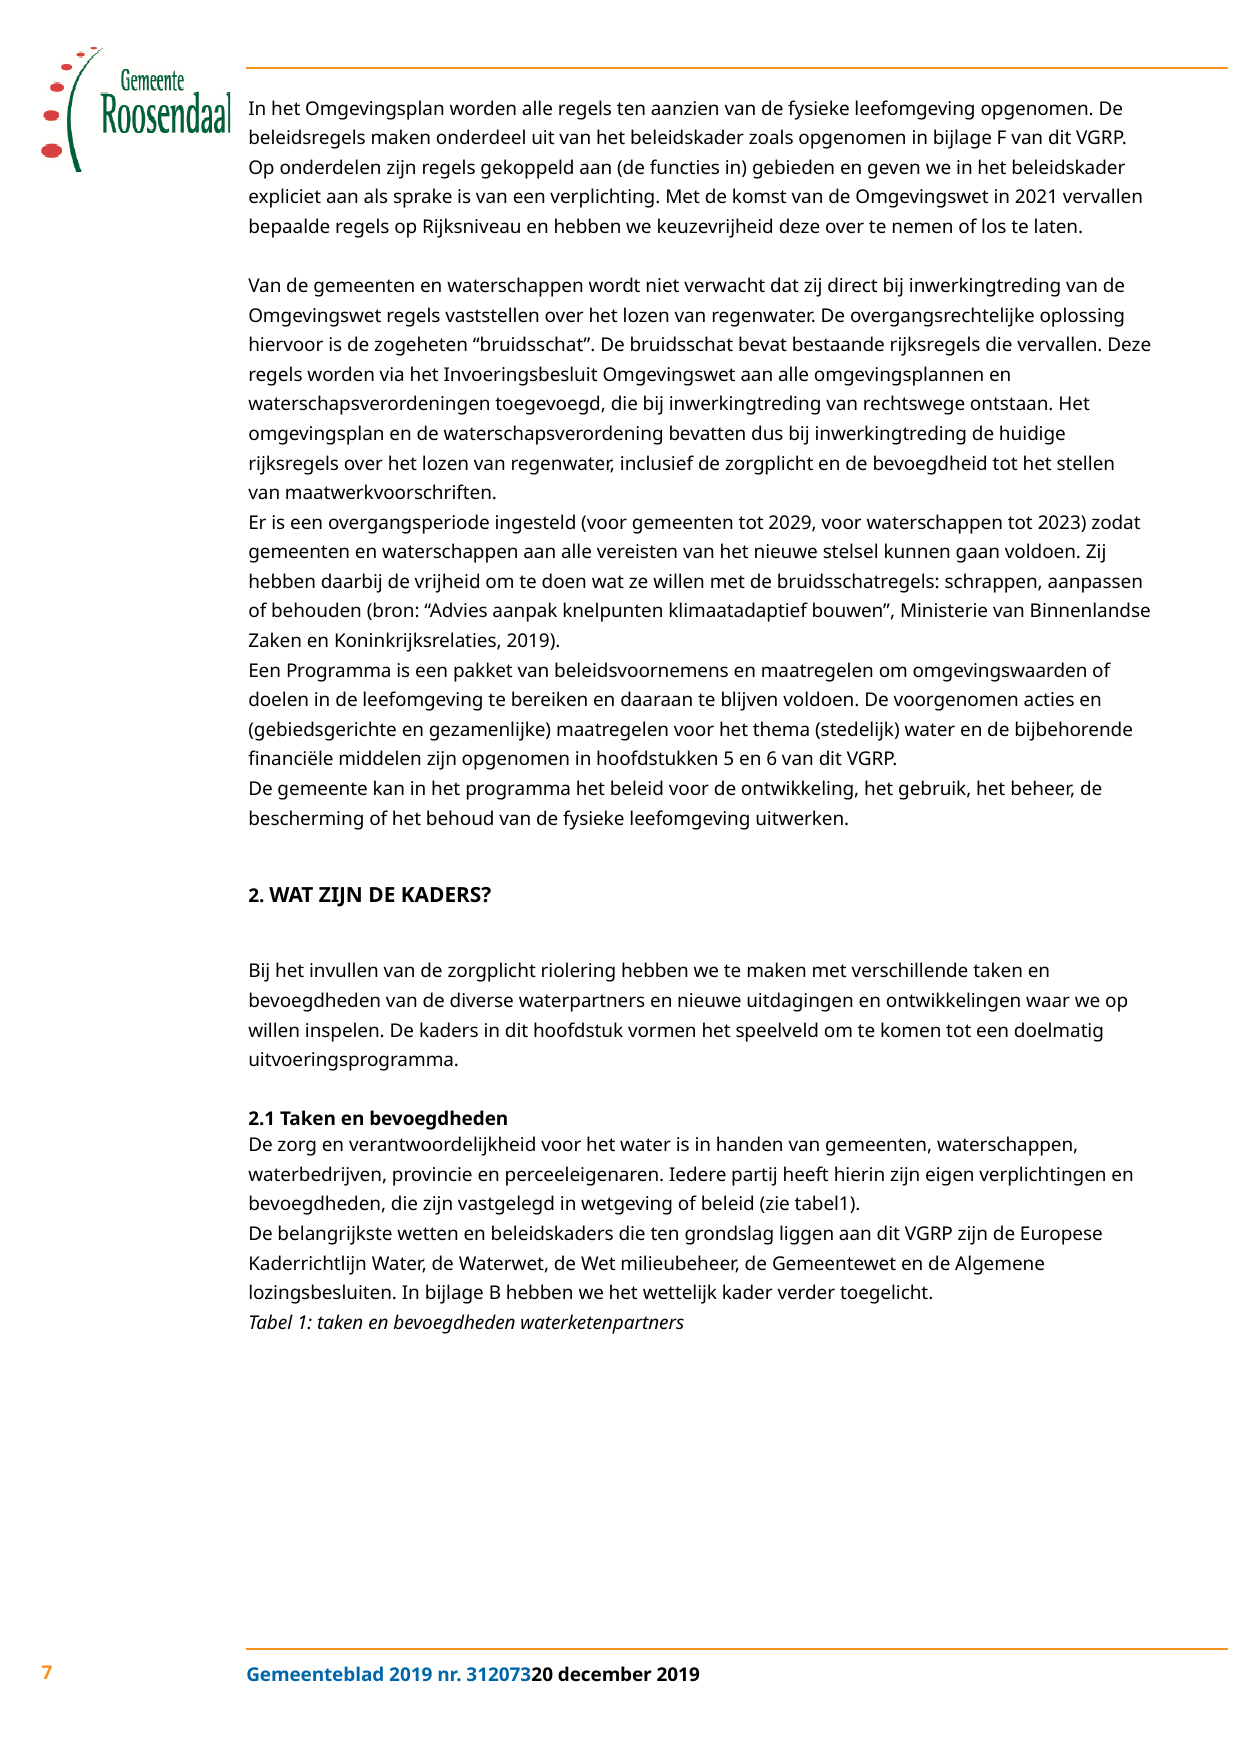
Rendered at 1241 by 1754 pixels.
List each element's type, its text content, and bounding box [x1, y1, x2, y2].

text De zorg en verantwoordelijkheid voor het water is in handen van gemeenten, waterschappen, waterbedrijven, provincie en perceeleigenaren. Iedere partij heeft hierin zijn eigen verplichtingen en bevoegdheden, die zijn vastgelegd in wetgeving of beleid (zie tabel1). [248, 1131, 1152, 1216]
text 2.1 Taken en bevoegdheden [248, 1106, 1152, 1131]
picture [41, 47, 231, 172]
text In het Omgevingsplan worden alle regels ten aanzien van de fysieke leefomgeving opgenomen. De beleidsregels maken onderdeel uit van het beleidskader zoals opgenomen in bijlage F van dit VGRP. Op onderdelen zijn regels gekoppeld aan (de functies in) gebieden en geven we in het beleidskader expliciet aan als sprake is van een verplichting. Met de komst van de Omgevingswet in 2021 vervallen bepaalde regels op Rijksniveau en hebben we keuzevrijheid deze over te nemen of los te laten. [248, 95, 1152, 239]
text De gemeente kan in het programma het beleid voor de ontwikkeling, het gebruik, het beheer, de bescherming of het behoud van de fysieke leefomgeving uitwerken. [248, 775, 1152, 831]
text Een Programma is een pakket van beleidsvoornemens en maatregelen om omgevingswaarden of doelen in de leefomgeving te bereiken en daaraan te blijven voldoen. De voorgenomen acties en (gebiedsgerichte en gezamenlijke) maatregelen voor het thema (stedelijk) water en de bijbehorende financiële middelen zijn opgenomen in hoofdstukken 5 en 6 van dit VGRP. [248, 657, 1152, 771]
text De belangrijkste wetten en beleidskaders die ten grondslag liggen aan dit VGRP zijn de Europese Kaderrichtlijn Water, de Waterwet, de Wet milieubeheer, de Gemeentewet en de Algemene lozingsbesluiten. In bijlage B hebben we het wettelijk kader verder toegelicht. [248, 1220, 1152, 1305]
text Van de gemeenten en waterschappen wordt niet verwacht dat zij direct bij inwerkingtreding van de Omgevingswet regels vaststellen over het lozen van regenwater. De overgangsrechtelijke oplossing hiervoor is de zogeheten “bruidsschat”. De bruidsschat bevat bestaande rijksregels die vervallen. Deze regels worden via het Invoeringsbesluit Omgevingswet aan alle omgevingsplannen en waterschapsverordeningen toegevoegd, die bij inwerkingtreding van rechtswege ontstaan. Het omgevingsplan en de waterschapsverordening bevatten dus bij inwerkingtreding de huidige rijksregels over het lozen van regenwater, inclusief de zorgplicht en de bevoegdheid tot het stellen van maatwerkvoorschriften. [248, 272, 1152, 505]
text Er is een overgangsperiode ingesteld (voor gemeenten tot 2029, voor waterschappen tot 2023) zodat gemeenten en waterschappen aan alle vereisten van het nieuwe stelsel kunnen gaan voldoen. Zij hebben daarbij de vrijheid om te doen wat ze willen met de bruidsschatregels: schrappen, aanpassen of behouden (bron: “Advies aanpak knelpunten klimaatadaptief bouwen”, Ministerie van Binnenlandse Zaken en Koninkrijksrelaties, 2019). [248, 509, 1152, 653]
text Tabel 1: taken en bevoegdheden waterketenpartners [248, 1309, 1152, 1334]
text 2. WAT ZIJN DE KADERS? [248, 880, 1152, 908]
text Bij het invullen van de zorgplicht riolering hebben we te maken met verschillende taken en bevoegdheden van de diverse waterpartners en nieuwe uitdagingen en ontwikkelingen waar we op willen inspelen. De kaders in dit hoofdstuk vormen het speelveld om te komen tot een doelmatig uitvoeringsprogramma. [248, 958, 1152, 1072]
